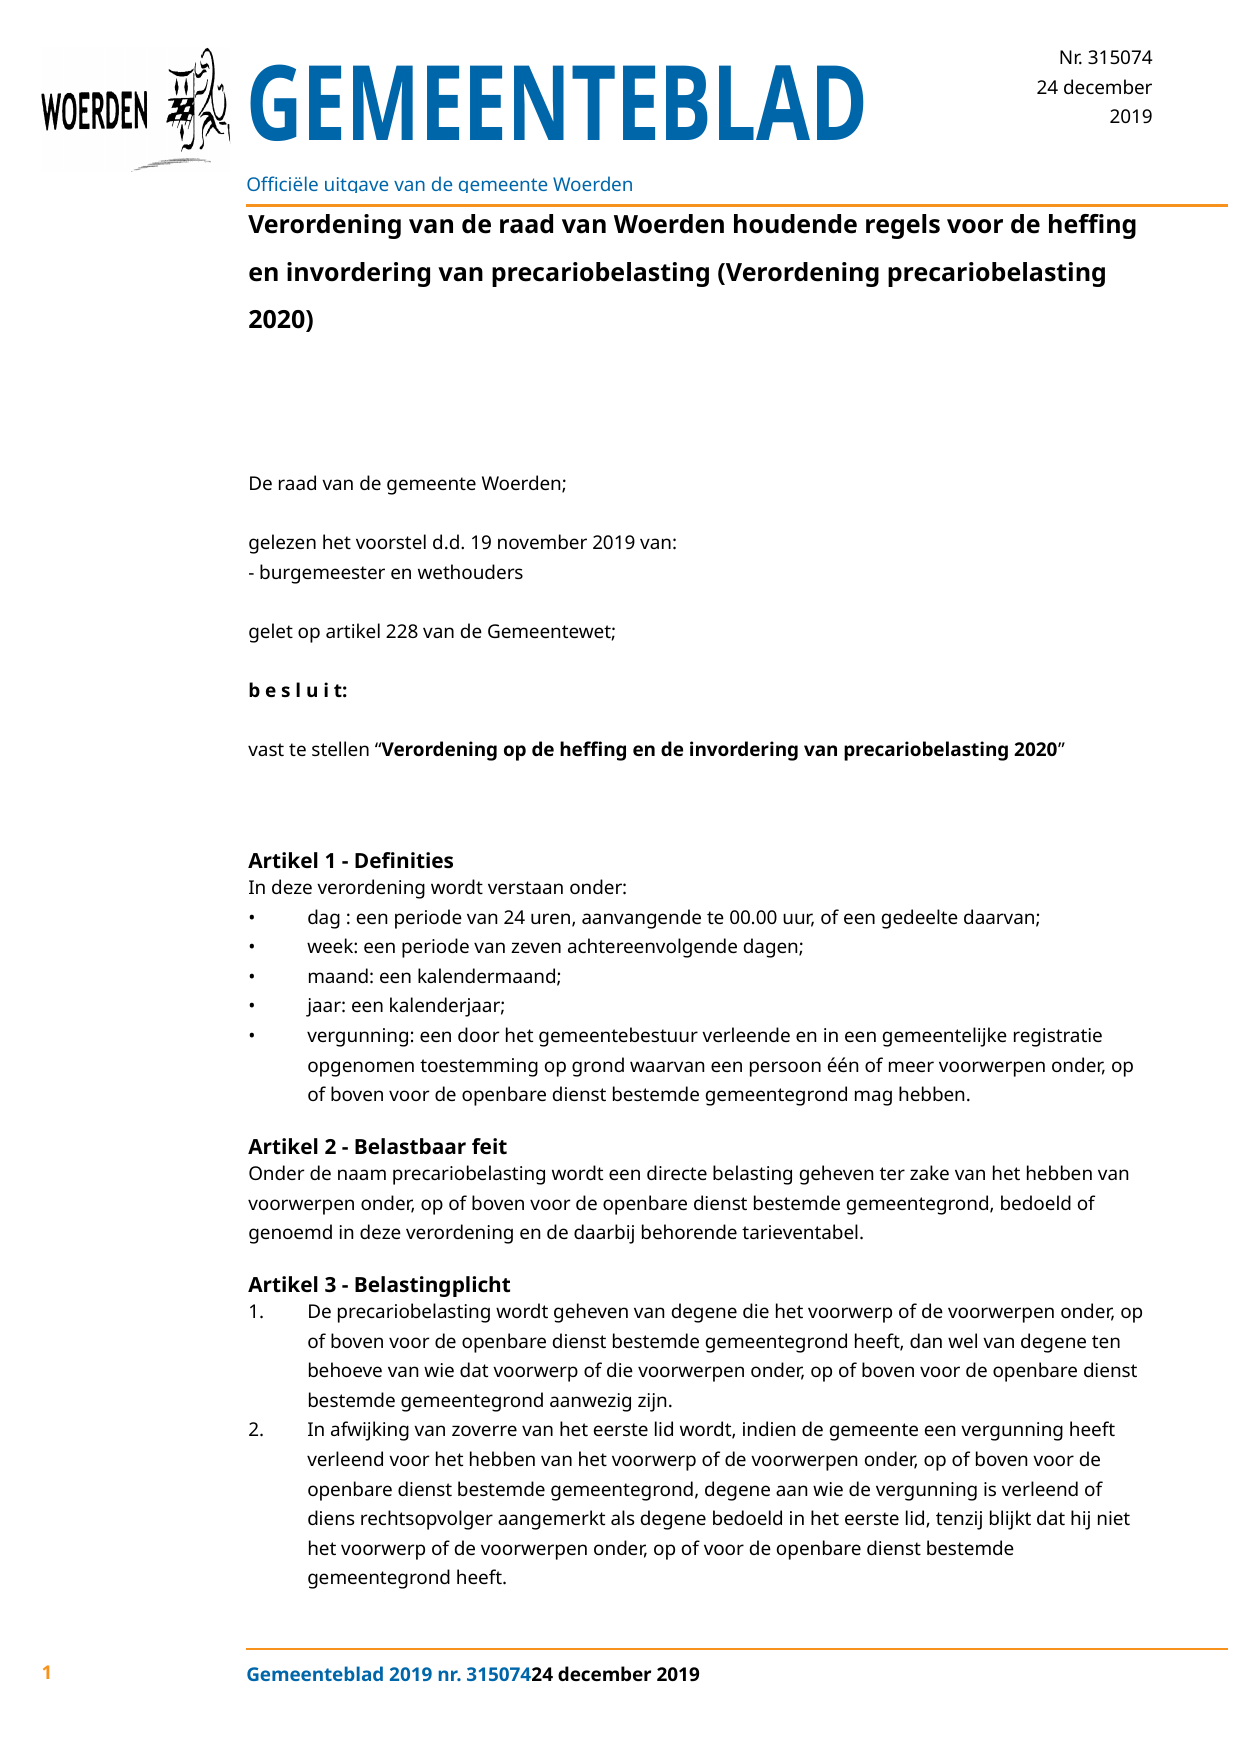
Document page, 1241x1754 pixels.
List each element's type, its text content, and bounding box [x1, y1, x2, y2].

text Artikel 3 - Belastingplicht [248, 1270, 1152, 1298]
text Artikel 1 - Definities [248, 846, 1152, 874]
text gelet op artikel 228 van de Gemeentewet; [248, 618, 1152, 644]
text Onder de naam precariobelasting wordt een directe belasting geheven ter zake van het hebben van voorwerpen onder, op of boven voor de openbare dienst bestemde gemeentegrond, bedoeld of genoemd in deze verordening en de daarbij behorende tarieventabel. [248, 1160, 1152, 1245]
text gelezen het voorstel d.d. 19 november 2019 van: [248, 529, 1152, 555]
text Artikel 2 - Belastbaar feit [248, 1132, 1152, 1160]
list dag : een periode van 24 uren, aanvangende te 00.00 uur, of een gedeelte daarvan; [248, 904, 1152, 930]
list maand: een kalendermaand; [248, 963, 1152, 989]
picture [41, 47, 231, 172]
text De raad van de gemeente Woerden; [248, 470, 1152, 496]
text In deze verordening wordt verstaan onder: [248, 874, 1152, 900]
text b e s l u i t: [248, 677, 1152, 703]
text Verordening van de raad van Woerden houdende regels voor de heffing en invordering van precariobelasting (Verordening precariobelasting 2020) [248, 207, 1152, 336]
list vergunning: een door het gemeentebestuur verleende en in een gemeentelijke registratie opgenomen toestemming op grond waarvan een persoon één of meer voorwerpen onder, op of boven voor de openbare dienst bestemde gemeentegrond mag hebben. [248, 1022, 1152, 1107]
list week: een periode van zeven achtereenvolgende dagen; [248, 933, 1152, 959]
list In afwijking van zoverre van het eerste lid wordt, indien de gemeente een vergunning heeft verleend voor het hebben van het voorwerp of de voorwerpen onder, op of boven voor de openbare dienst bestemde gemeentegrond, degene aan wie de vergunning is verleend of diens rechtsopvolger aangemerkt als degene bedoeld in het eerste lid, tenzij blijkt dat hij niet het voorwerp of de voorwerpen onder, op of voor de openbare dienst bestemde gemeentegrond heeft. [248, 1417, 1152, 1590]
list jaar: een kalenderjaar; [248, 993, 1152, 1018]
list De precariobelasting wordt geheven van degene die het voorwerp of de voorwerpen onder, op of boven voor de openbare dienst bestemde gemeentegrond heeft, dan wel van degene ten behoeve van wie dat voorwerp of die voorwerpen onder, op of boven voor de openbare dienst bestemde gemeentegrond aanwezig zijn. [248, 1298, 1152, 1413]
text vast te stellen “Verordening op de heffing en de invordering van precariobelasting 2020” [248, 736, 1152, 762]
text - burgemeester en wethouders [248, 559, 1152, 584]
